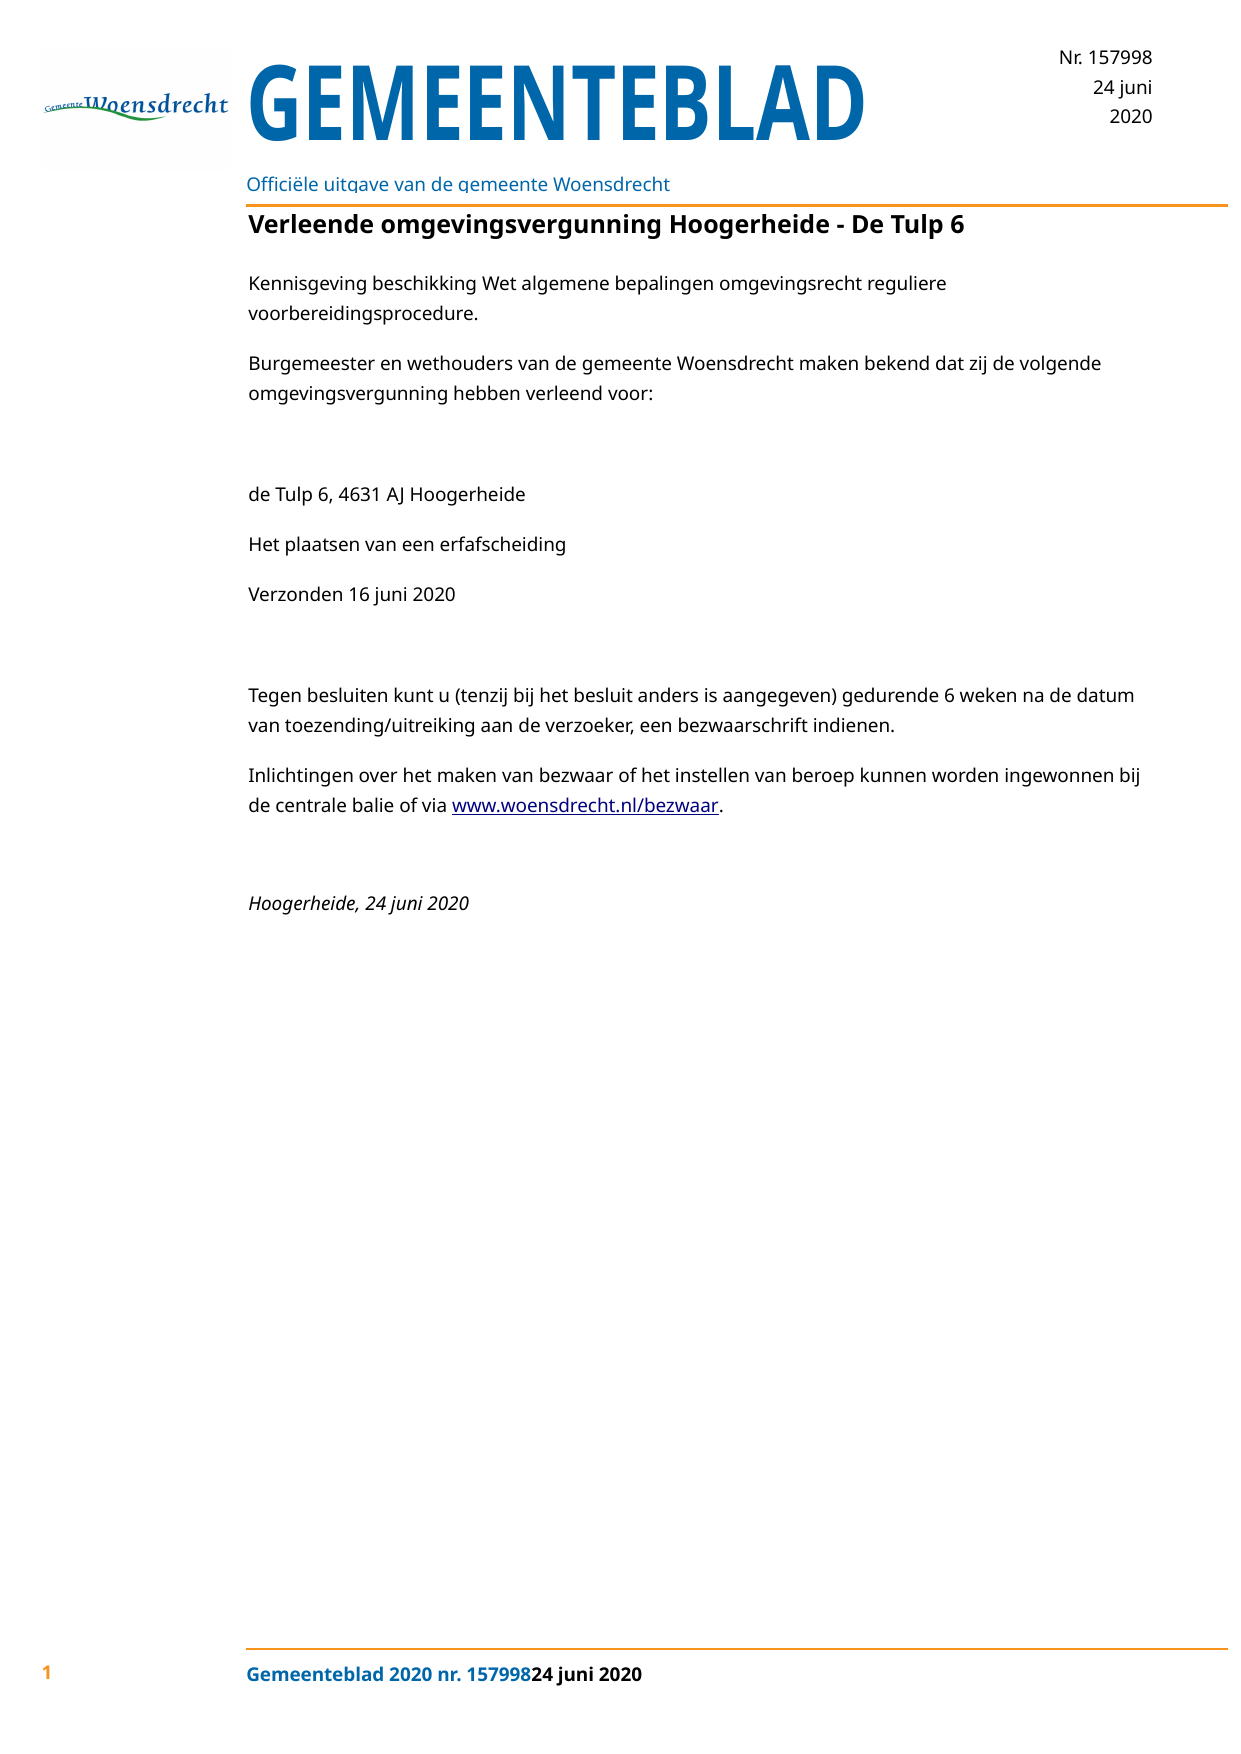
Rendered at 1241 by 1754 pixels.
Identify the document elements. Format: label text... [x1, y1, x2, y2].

picture [41, 47, 231, 172]
text Burgemeester en wethouders van de gemeente Woensdrecht maken bekend dat zij de volgende omgevingsvergunning hebben verleend voor: [248, 350, 1152, 406]
text Kennisgeving beschikking Wet algemene bepalingen omgevingsrecht reguliere voorbereidingsprocedure. [248, 270, 1152, 326]
text Tegen besluiten kunt u (tenzij bij het besluit anders is aangegeven) gedurende 6 weken na de datum van toezending/uitreiking aan de verzoeker, een bezwaarschrift indienen. [248, 682, 1152, 738]
text Verzonden 16 juni 2020 [248, 582, 1152, 607]
text Inlichtingen over het maken van bezwaar of het instellen van beroep kunnen worden ingewonnen bij de centrale balie of via www.woensdrecht.nl/bezwaar. [248, 762, 1152, 818]
text Het plaatsen van een erfafscheiding [248, 531, 1152, 557]
text Hoogerheide, 24 juni 2020 [248, 890, 1152, 916]
text de Tulp 6, 4631 AJ Hoogerheide [248, 481, 1152, 506]
text Verleende omgevingsvergunning Hoogerheide - De Tulp 6 [248, 207, 1152, 241]
